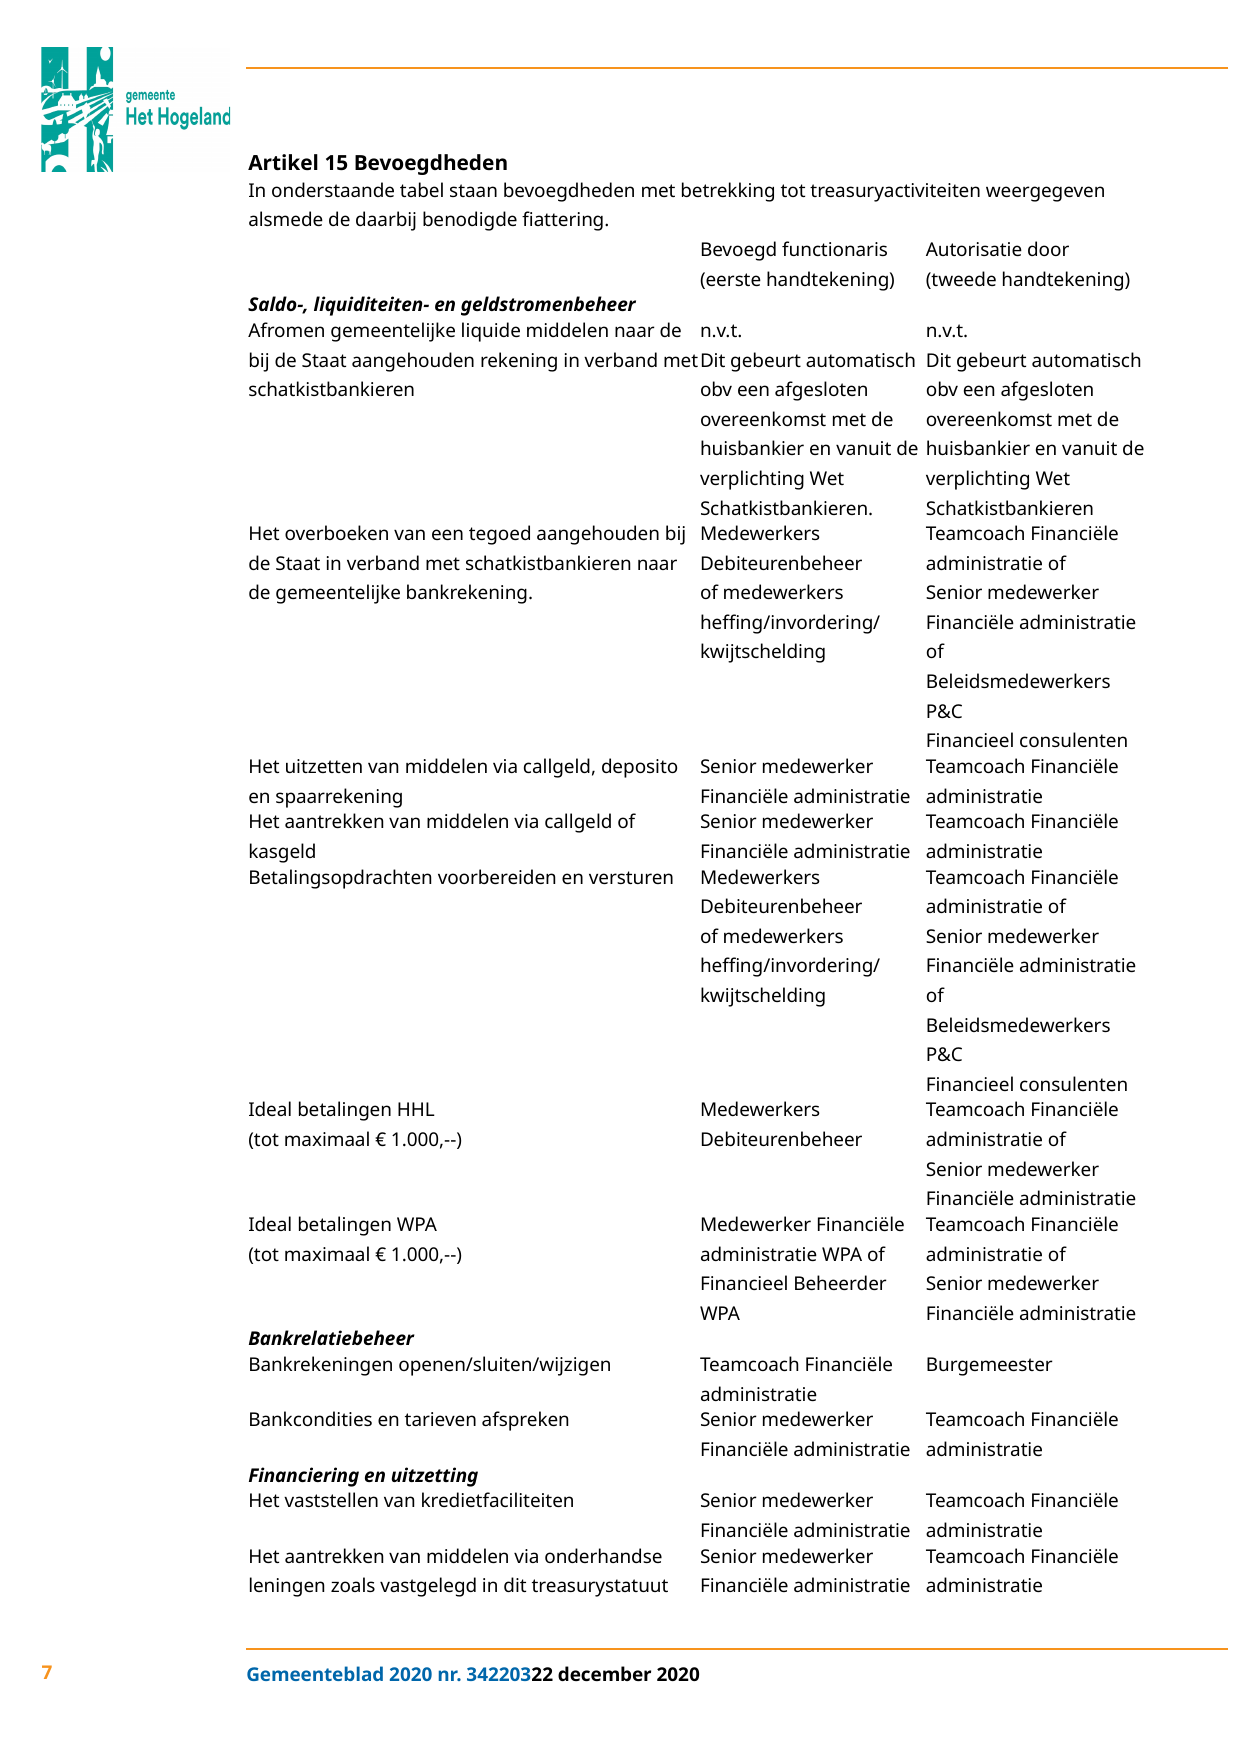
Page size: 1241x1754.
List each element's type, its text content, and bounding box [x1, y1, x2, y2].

table_cell Medewerkers Debiteurenbeheer of medewerkers heffing/invordering/ kwijtschelding [700, 520, 926, 753]
table_cell Financiering en uitzetting [248, 1462, 1152, 1488]
table_cell Het aantrekken van middelen via onderhandse leningen zoals vastgelegd in dit treasurystatuut [248, 1543, 700, 1598]
table_cell Bankcondities en tarieven afspreken [248, 1407, 700, 1462]
table_cell n.v.t. Dit gebeurt automatisch obv een afgesloten overeenkomst met de huisbankier en vanuit de verplichting Wet Schatkistbankieren [926, 317, 1152, 520]
table_header Autorisatie door (tweede handtekening) [926, 236, 1152, 291]
table_cell Teamcoach Financiële administratie of Senior medewerker Financiële administratie [926, 1097, 1152, 1211]
table_cell Medewerkers Debiteurenbeheer of medewerkers heffing/invordering/ kwijtschelding [700, 864, 926, 1097]
table_cell Saldo-, liquiditeiten- en geldstromenbeheer [248, 291, 1152, 317]
table_cell Teamcoach Financiële administratie of Senior medewerker Financiële administratie of Beleidsmedewerkers P&C Financieel consulenten [926, 864, 1152, 1097]
table_cell Senior medewerker Financiële administratie [700, 809, 926, 864]
text Artikel 15 Bevoegdheden [248, 148, 1152, 177]
table_cell Het uitzetten van middelen via callgeld, deposito en spaarrekening [248, 753, 700, 808]
table_cell Senior medewerker Financiële administratie [700, 1407, 926, 1462]
table_cell Teamcoach Financiële administratie [926, 1543, 1152, 1598]
table_cell Betalingsopdrachten voorbereiden en versturen [248, 864, 700, 1097]
table_cell Het vaststellen van kredietfaciliteiten [248, 1488, 700, 1543]
table_cell Teamcoach Financiële administratie [926, 1488, 1152, 1543]
table_cell Het overboeken van een tegoed aangehouden bij de Staat in verband met schatkistbankieren naar de gemeentelijke bankrekening. [248, 520, 700, 753]
table_cell Bankrekeningen openen/sluiten/wijzigen [248, 1351, 700, 1407]
table_cell Het aantrekken van middelen via callgeld of kasgeld [248, 809, 700, 864]
table_cell Senior medewerker Financiële administratie [700, 1543, 926, 1598]
table_cell Teamcoach Financiële administratie [926, 753, 1152, 808]
table_cell Teamcoach Financiële administratie [926, 1407, 1152, 1462]
table_cell Bankrelatiebeheer [248, 1326, 1152, 1351]
table_cell Teamcoach Financiële administratie of Senior medewerker Financiële administratie of Beleidsmedewerkers P&C Financieel consulenten [926, 520, 1152, 753]
table_cell Ideal betalingen WPA (tot maximaal € 1.000,--) [248, 1211, 700, 1326]
table_cell Burgemeester [926, 1351, 1152, 1407]
table_cell Afromen gemeentelijke liquide middelen naar de bij de Staat aangehouden rekening in verband met schatkistbankieren [248, 317, 700, 520]
table_header [474, 236, 700, 291]
picture [41, 47, 231, 172]
table_cell Medewerker Financiële administratie WPA of Financieel Beheerder WPA [700, 1211, 926, 1326]
table_cell n.v.t. Dit gebeurt automatisch obv een afgesloten overeenkomst met de huisbankier en vanuit de verplichting Wet Schatkistbankieren. [700, 317, 926, 520]
table_header [248, 236, 474, 291]
text In onderstaande tabel staan bevoegdheden met betrekking tot treasuryactiviteiten weergegeven alsmede de daarbij benodigde fiattering. [248, 177, 1152, 232]
table_cell Medewerkers Debiteurenbeheer [700, 1097, 926, 1211]
table_cell Teamcoach Financiële administratie of Senior medewerker Financiële administratie [926, 1211, 1152, 1326]
table_cell Senior medewerker Financiële administratie [700, 1488, 926, 1543]
table_cell Ideal betalingen HHL (tot maximaal € 1.000,--) [248, 1097, 700, 1211]
table_header Bevoegd functionaris (eerste handtekening) [700, 236, 926, 291]
table_cell Senior medewerker Financiële administratie [700, 753, 926, 808]
table_cell Teamcoach Financiële administratie [926, 809, 1152, 864]
table_cell Teamcoach Financiële administratie [700, 1351, 926, 1407]
